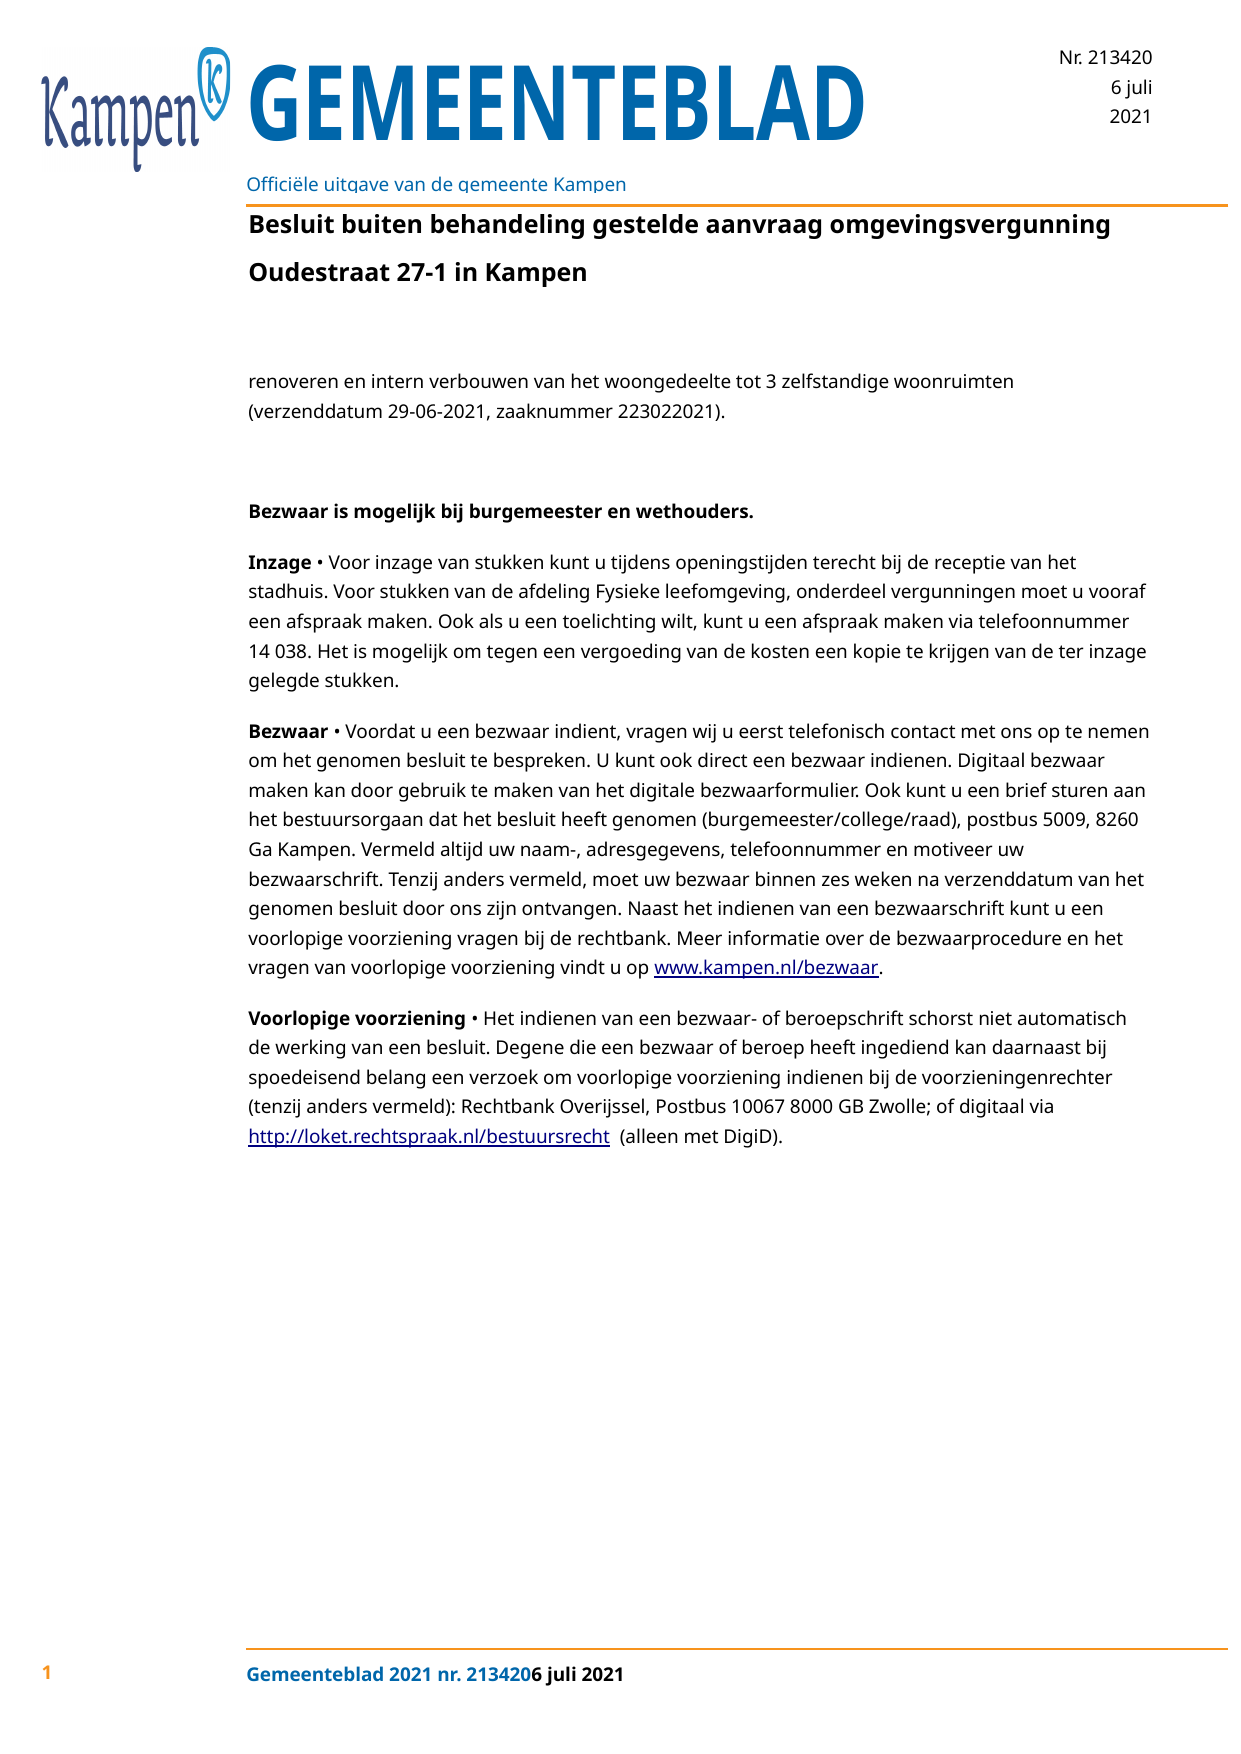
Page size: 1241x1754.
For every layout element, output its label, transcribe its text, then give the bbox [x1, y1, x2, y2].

text Inzage • Voor inzage van stukken kunt u tijdens openingstijden terecht bij de receptie van het stadhuis. Voor stukken van de afdeling Fysieke leefomgeving, onderdeel vergunningen moet u vooraf een afspraak maken. Ook als u een toelichting wilt, kunt u een afspraak maken via telefoonnummer 14 038. Het is mogelijk om tegen een vergoeding van de kosten een kopie te krijgen van de ter inzage gelegde stukken. [248, 549, 1152, 693]
text Bezwaar • Voordat u een bezwaar indient, vragen wij u eerst telefonisch contact met ons op te nemen om het genomen besluit te bespreken. U kunt ook direct een bezwaar indienen. Digitaal bezwaar maken kan door gebruik te maken van het digitale bezwaarformulier. Ook kunt u een brief sturen aan het bestuursorgaan dat het besluit heeft genomen (burgemeester/college/raad), postbus 5009, 8260 Ga Kampen. Vermeld altijd uw naam-, adresgegevens, telefoonnummer en motiveer uw bezwaarschrift. Tenzij anders vermeld, moet uw bezwaar binnen zes weken na verzenddatum van het genomen besluit door ons zijn ontvangen. Naast het indienen van een bezwaarschrift kunt u een voorlopige voorziening vragen bij de rechtbank. Meer informatie over de bezwaarprocedure en het vragen van voorlopige voorziening vindt u op www.kampen.nl/bezwaar. [248, 718, 1152, 980]
text Besluit buiten behandeling gestelde aanvraag omgevingsvergunning Oudestraat 27-1 in Kampen [248, 207, 1152, 288]
text Voorlopige voorziening • Het indienen van een bezwaar- of beroepschrift schorst niet automatisch de werking van een besluit. Degene die een bezwaar of beroep heeft ingediend kan daarnaast bij spoedeisend belang een verzoek om voorlopige voorziening indienen bij de voorzieningenrechter (tenzij anders vermeld): Rechtbank Overijssel, Postbus 10067 8000 GB Zwolle; of digitaal via http://loket.rechtspraak.nl/bestuursrecht (alleen met DigiD). [248, 1005, 1152, 1149]
text renoveren en intern verbouwen van het woongedeelte tot 3 zelfstandige woonruimten (verzenddatum 29-06-2021, zaaknummer 223022021). [248, 368, 1152, 424]
picture [41, 47, 231, 172]
text Bezwaar is mogelijk bij burgemeester en wethouders. [248, 499, 1152, 524]
